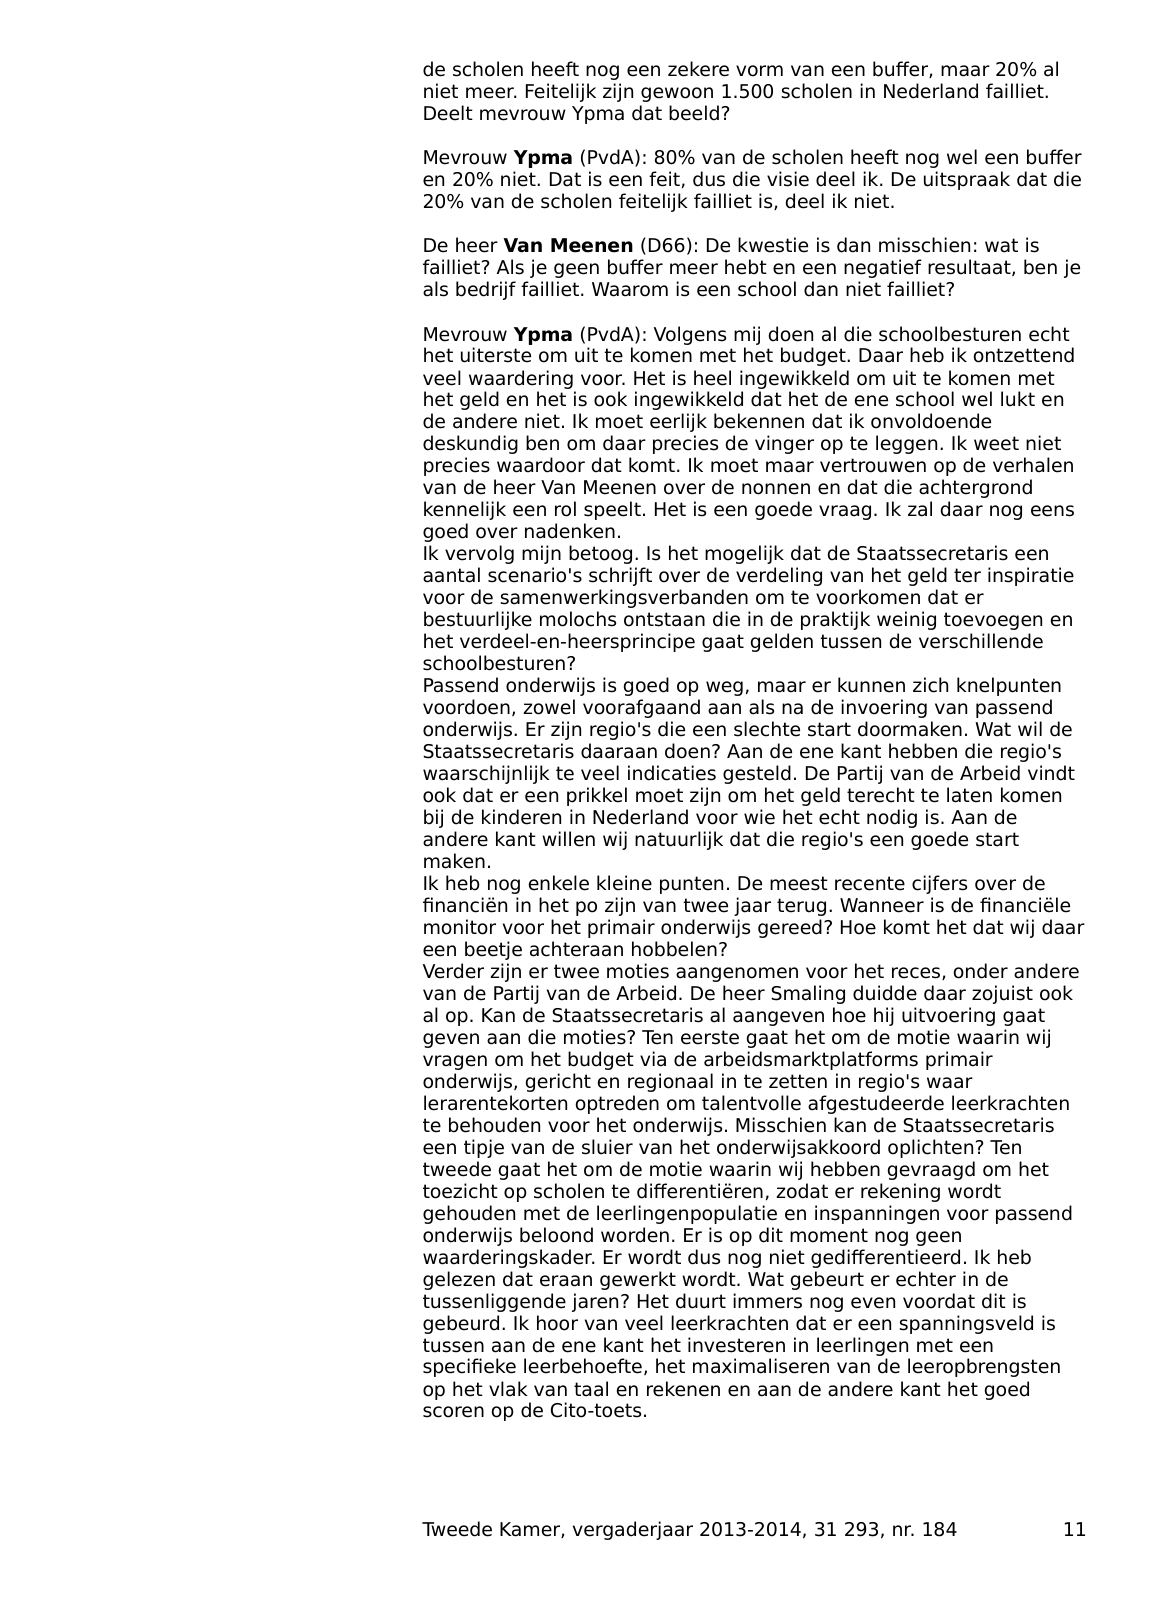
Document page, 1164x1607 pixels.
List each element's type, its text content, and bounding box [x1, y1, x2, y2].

text Passend onderwijs is goed op weg, maar er kunnen zich knelpunten voordoen, zowel voorafgaand aan als na de invoering van passend onderwijs. Er zijn regio's die een slechte start doormaken. Wat wil de Staatssecretaris daaraan doen? Aan de ene kant hebben die regio's waarschijnlijk te veel indicaties gesteld. De Partij van de Arbeid vindt ook dat er een prikkel moet zijn om het geld terecht te laten komen bij de kinderen in Nederland voor wie het echt nodig is. Aan de andere kant willen wij natuurlijk dat die regio's een goede start maken. [422, 675, 1087, 873]
text Ik heb nog enkele kleine punten. De meest recente cijfers over de financiën in het po zijn van twee jaar terug. Wanneer is de financiële monitor voor het primair onderwijs gereed? Hoe komt het dat wij daar een beetje achteraan hobbelen? [422, 873, 1087, 961]
text de scholen heeft nog een zekere vorm van een buffer, maar 20% al niet meer. Feitelijk zijn gewoon 1.500 scholen in Nederland failliet. Deelt mevrouw Ypma dat beeld? [422, 59, 1087, 125]
text De heer Van Meenen (D66): De kwestie is dan misschien: wat is failliet? Als je geen buffer meer hebt en een negatief resultaat, ben je als bedrijf failliet. Waarom is een school dan niet failliet? [422, 235, 1087, 301]
text Ik vervolg mijn betoog. Is het mogelijk dat de Staatssecretaris een aantal scenario's schrijft over de verdeling van het geld ter inspiratie voor de samenwerkingsverbanden om te voorkomen dat er bestuurlijke molochs ontstaan die in de praktijk weinig toevoegen en het verdeel-en-heersprincipe gaat gelden tussen de verschillende schoolbesturen? [422, 543, 1087, 675]
text Mevrouw Ypma (PvdA): Volgens mij doen al die schoolbesturen echt het uiterste om uit te komen met het budget. Daar heb ik ontzettend veel waardering voor. Het is heel ingewikkeld om uit te komen met het geld en het is ook ingewikkeld dat het de ene school wel lukt en de andere niet. Ik moet eerlijk bekennen dat ik onvoldoende deskundig ben om daar precies de vinger op te leggen. Ik weet niet precies waardoor dat komt. Ik moet maar vertrouwen op de verhalen van de heer Van Meenen over de nonnen en dat die achtergrond kennelijk een rol speelt. Het is een goede vraag. Ik zal daar nog eens goed over nadenken. [422, 323, 1087, 543]
text Mevrouw Ypma (PvdA): 80% van de scholen heeft nog wel een buffer en 20% niet. Dat is een feit, dus die visie deel ik. De uitspraak dat die 20% van de scholen feitelijk failliet is, deel ik niet. [422, 147, 1087, 213]
text Verder zijn er twee moties aangenomen voor het reces, onder andere van de Partij van de Arbeid. De heer Smaling duidde daar zojuist ook al op. Kan de Staatssecretaris al aangeven hoe hij uitvoering gaat geven aan die moties? Ten eerste gaat het om de motie waarin wij vragen om het budget via de arbeidsmarktplatforms primair onderwijs, gericht en regionaal in te zetten in regio's waar lerarentekorten optreden om talentvolle afgestudeerde leerkrachten te behouden voor het onderwijs. Misschien kan de Staatssecretaris een tipje van de sluier van het onderwijsakkoord oplichten? Ten tweede gaat het om de motie waarin wij hebben gevraagd om het toezicht op scholen te differentiëren, zodat er rekening wordt gehouden met de leerlingenpopulatie en inspanningen voor passend onderwijs beloond worden. Er is op dit moment nog geen waarderingskader. Er wordt dus nog niet gedifferentieerd. Ik heb gelezen dat eraan gewerkt wordt. Wat gebeurt er echter in de tussenliggende jaren? Het duurt immers nog even voordat dit is gebeurd. Ik hoor van veel leerkrachten dat er een spanningsveld is tussen aan de ene kant het investeren in leerlingen met een specifieke leerbehoefte, het maximaliseren van de leeropbrengsten op het vlak van taal en rekenen en aan de andere kant het goed scoren op de Cito-toets. [422, 961, 1087, 1422]
